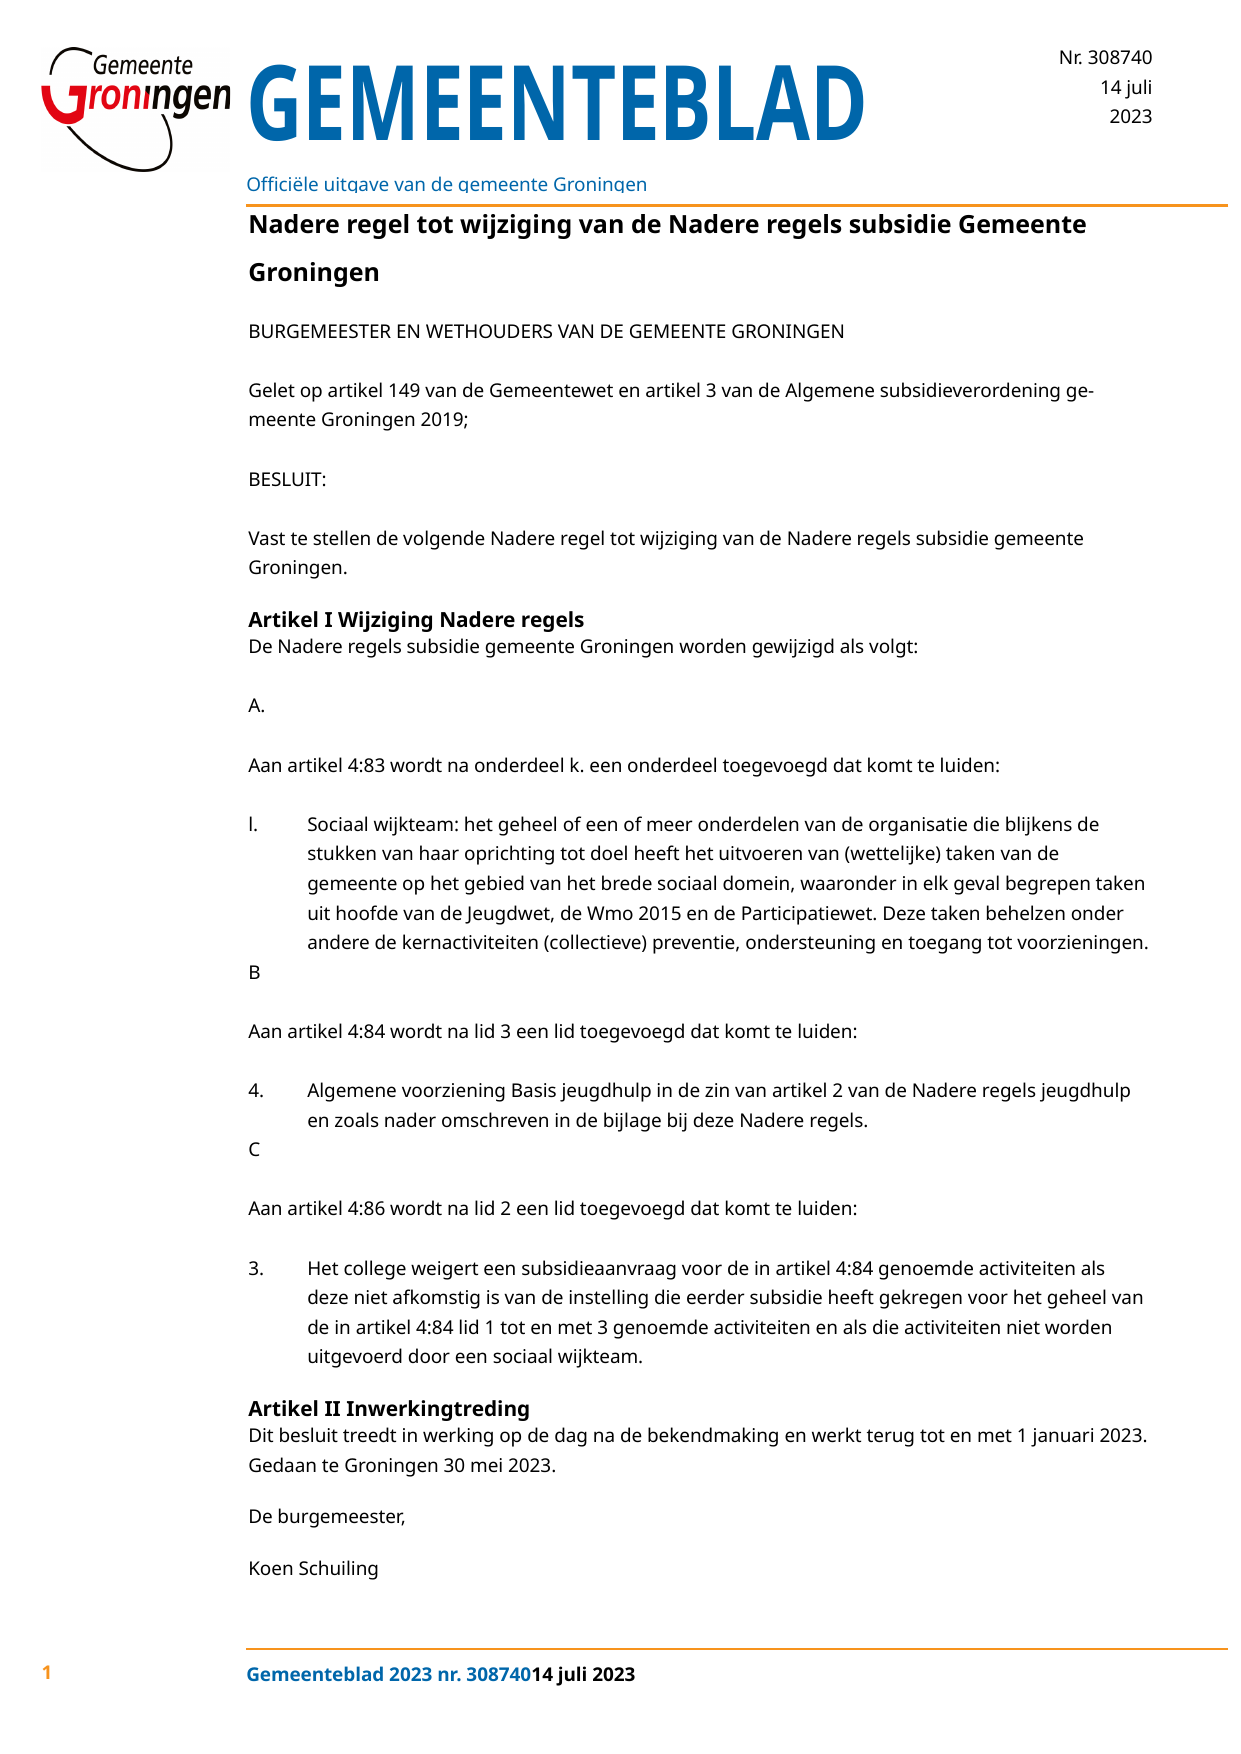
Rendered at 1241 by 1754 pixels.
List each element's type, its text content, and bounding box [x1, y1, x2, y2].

text A. [248, 693, 1152, 718]
text BURGEMEESTER EN WETHOUDERS VAN DE GEMEENTE GRONINGEN [248, 318, 1152, 344]
text Aan artikel 4:83 wordt na onderdeel k. een onderdeel toegevoegd dat komt te luiden: [248, 752, 1152, 777]
text B [248, 959, 1152, 984]
text Aan artikel 4:84 wordt na lid 3 een lid toegevoegd dat komt te luiden: [248, 1018, 1152, 1044]
list Het college weigert een subsidieaanvraag voor de in artikel 4:84 genoemde activiteiten als deze niet afkomstig is van de instelling die eerder subsidie heeft gekregen voor het geheel van de in artikel 4:84 lid 1 tot en met 3 genoemde activiteiten en als die activiteiten niet worden uitgevoerd door een sociaal wijkteam. [248, 1255, 1152, 1369]
text Artikel I Wijziging Nadere regels [248, 605, 1152, 633]
text De burgemeester, [248, 1503, 1152, 1529]
text Dit besluit treedt in werking op de dag na de bekendmaking en werkt terug tot en met 1 januari 2023. [248, 1422, 1152, 1448]
text De Nadere regels subsidie gemeente Groningen worden gewijzigd als volgt: [248, 633, 1152, 659]
list Sociaal wijkteam: het geheel of een of meer onderdelen van de organisatie die blijkens de stukken van haar oprichting tot doel heeft het uitvoeren van (wettelijke) taken van de gemeente op het gebied van het brede sociaal domein, waaronder in elk geval begrepen taken uit hoofde van de Jeugdwet, de Wmo 2015 en de Participatiewet. Deze taken behelzen onder andere de kernactiviteiten (collectieve) preventie, ondersteuning en toegang tot voorzieningen. [248, 811, 1152, 955]
text Aan artikel 4:86 wordt na lid 2 een lid toegevoegd dat komt te luiden: [248, 1196, 1152, 1221]
list Algemene voorziening Basis jeugdhulp in de zin van artikel 2 van de Nadere regels jeugdhulp en zoals nader omschreven in de bijlage bij deze Nadere regels. [248, 1077, 1152, 1132]
text Nadere regel tot wijziging van de Nadere regels subsidie Gemeente Groningen [248, 207, 1152, 288]
text Gelet op artikel 149 van de Gemeentewet en artikel 3 van de Algemene subsidieverordening ge-meente Groningen 2019; [248, 377, 1152, 432]
text Koen Schuiling [248, 1555, 1152, 1581]
text Artikel II Inwerkingtreding [248, 1394, 1152, 1422]
text BESLUIT: [248, 466, 1152, 492]
text Vast te stellen de volgende Nadere regel tot wijziging van de Nadere regels subsidie gemeente Groningen. [248, 525, 1152, 580]
text C [248, 1136, 1152, 1162]
picture [41, 47, 231, 172]
text Gedaan te Groningen 30 mei 2023. [248, 1452, 1152, 1478]
